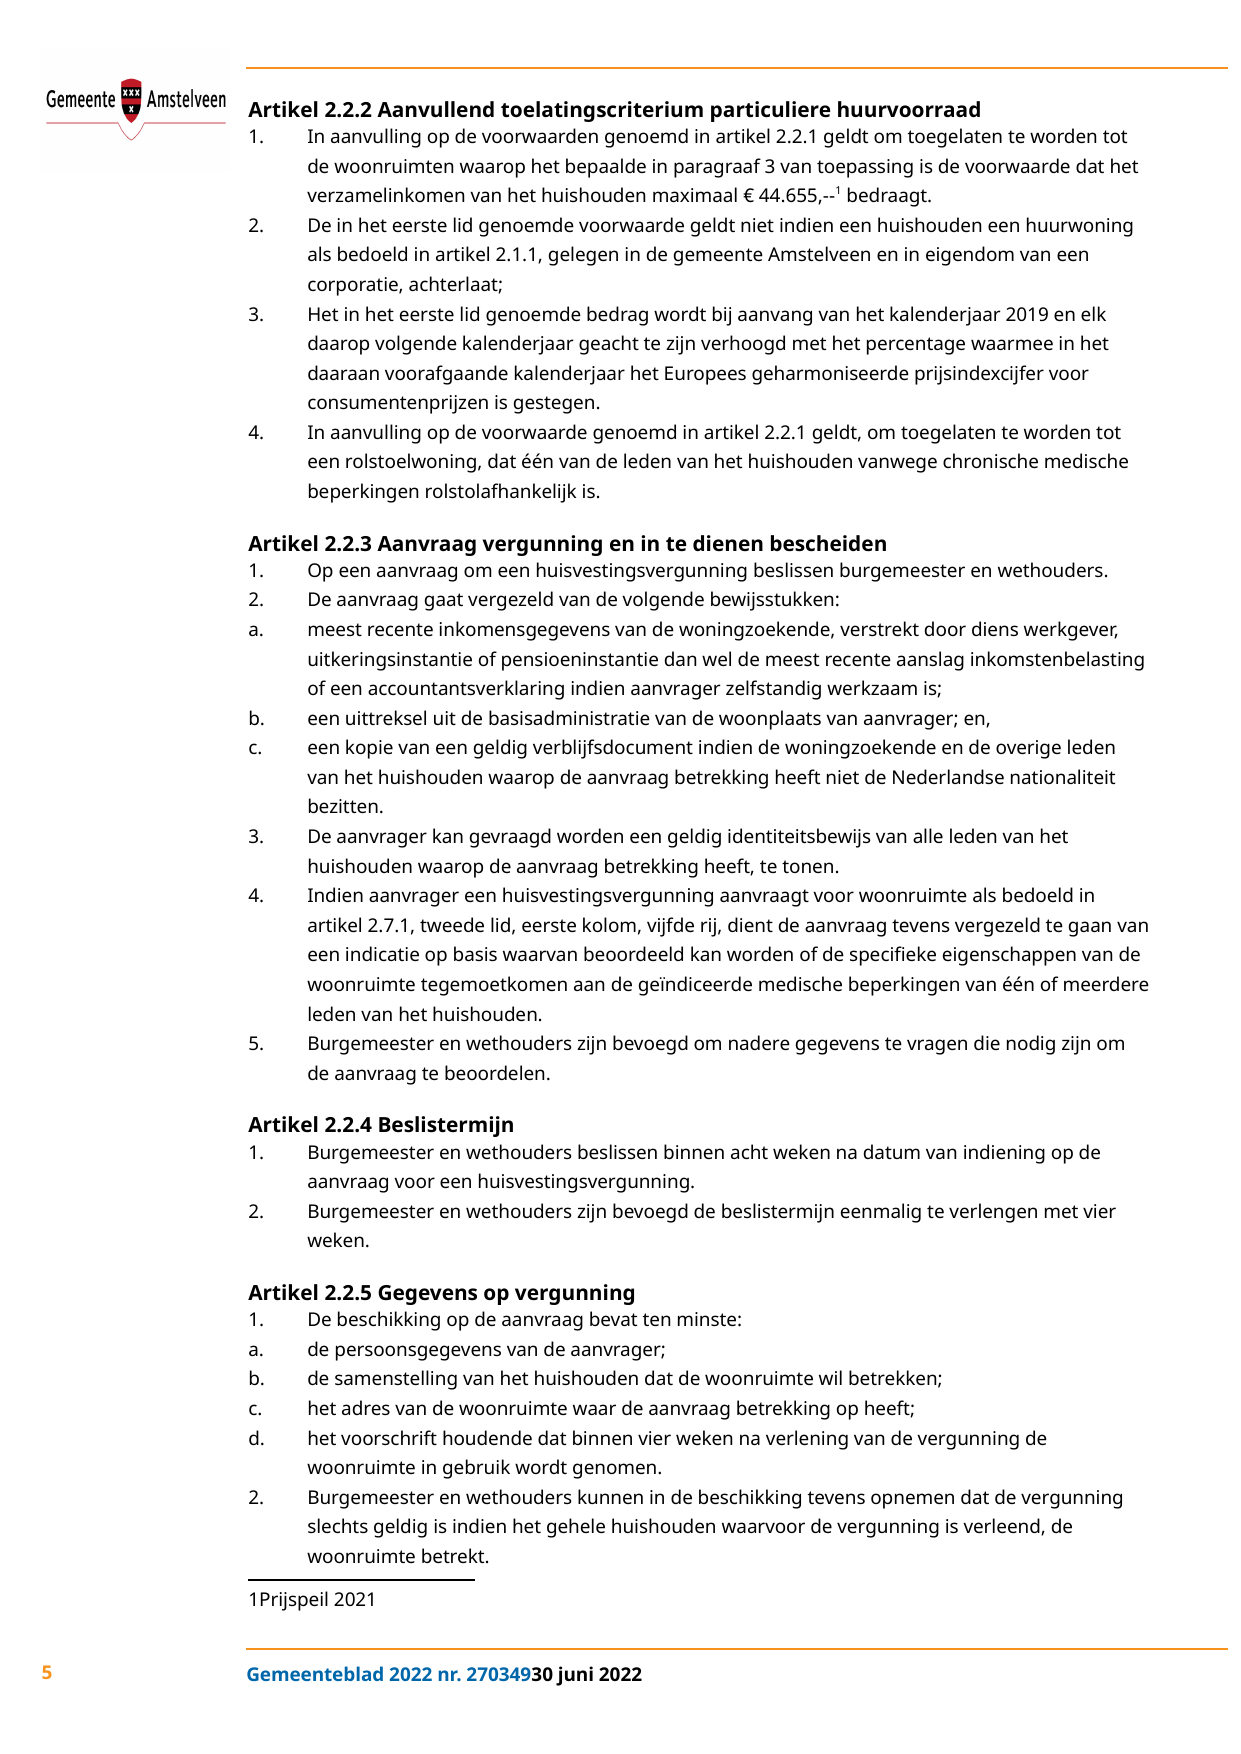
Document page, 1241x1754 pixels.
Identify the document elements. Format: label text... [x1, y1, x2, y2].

list De in het eerste lid genoemde voorwaarde geldt niet indien een huishouden een huurwoning als bedoeld in artikel 2.1.1, gelegen in de gemeente Amstelveen en in eigendom van een corporatie, achterlaat; [248, 212, 1152, 297]
list In aanvulling op de voorwaarden genoemd in artikel 2.2.1 geldt om toegelaten te worden tot de woonruimten waarop het bepaalde in paragraaf 3 van toepassing is de voorwaarde dat het verzamelinkomen van het huishouden maximaal € 44.655,-- bedraagt. [248, 123, 1152, 208]
list De beschikking op de aanvraag bevat ten minste: [248, 1306, 1152, 1332]
list Prijspeil 2021 [248, 1586, 1152, 1612]
list Burgemeester en wethouders kunnen in de beschikking tevens opnemen dat de vergunning slechts geldig is indien het gehele huishouden waarvoor de vergunning is verleend, de woonruimte betrekt. [248, 1484, 1152, 1569]
text Artikel 2.2.3 Aanvraag vergunning en in te dienen bescheiden [248, 529, 1152, 557]
list Op een aanvraag om een huisvestingsvergunning beslissen burgemeester en wethouders. [248, 557, 1152, 583]
list De aanvraag gaat vergezeld van de volgende bewijsstukken: [248, 587, 1152, 612]
list Het in het eerste lid genoemde bedrag wordt bij aanvang van het kalenderjaar 2019 en elk daarop volgende kalenderjaar geacht te zijn verhoogd met het percentage waarmee in het daaraan voorafgaande kalenderjaar het Europees geharmoniseerde prijsindexcijfer voor consumentenprijzen is gestegen. [248, 301, 1152, 415]
text Artikel 2.2.2 Aanvullend toelatingscriterium particuliere huurvoorraad [248, 95, 1152, 123]
list de persoonsgegevens van de aanvrager; [248, 1336, 1152, 1362]
list meest recente inkomensgegevens van de woningzoekende, verstrekt door diens werkgever, uitkeringsinstantie of pensioeninstantie dan wel de meest recente aanslag inkomstenbelasting of een accountantsverklaring indien aanvrager zelfstandig werkzaam is; [248, 616, 1152, 701]
list het voorschrift houdende dat binnen vier weken na verlening van de vergunning de woonruimte in gebruik wordt genomen. [248, 1425, 1152, 1480]
list de samenstelling van het huishouden dat de woonruimte wil betrekken; [248, 1366, 1152, 1391]
text Artikel 2.2.5 Gegevens op vergunning [248, 1278, 1152, 1306]
text Artikel 2.2.4 Beslistermijn [248, 1110, 1152, 1139]
list De aanvrager kan gevraagd worden een geldig identiteitsbewijs van alle leden van het huishouden waarop de aanvraag betrekking heeft, te tonen. [248, 823, 1152, 879]
list het adres van de woonruimte waar de aanvraag betrekking op heeft; [248, 1395, 1152, 1421]
list een kopie van een geldig verblijfsdocument indien de woningzoekende en de overige leden van het huishouden waarop de aanvraag betrekking heeft niet de Nederlandse nationaliteit bezitten. [248, 734, 1152, 819]
list Burgemeester en wethouders zijn bevoegd om nadere gegevens te vragen die nodig zijn om de aanvraag te beoordelen. [248, 1030, 1152, 1086]
picture [41, 47, 231, 172]
list Indien aanvrager een huisvestingsvergunning aanvraagt voor woonruimte als bedoeld in artikel 2.7.1, tweede lid, eerste kolom, vijfde rij, dient de aanvraag tevens vergezeld te gaan van een indicatie op basis waarvan beoordeeld kan worden of de specifieke eigenschappen van de woonruimte tegemoetkomen aan de geïndiceerde medische beperkingen van één of meerdere leden van het huishouden. [248, 882, 1152, 1027]
list In aanvulling op de voorwaarde genoemd in artikel 2.2.1 geldt, om toegelaten te worden tot een rolstoelwoning, dat één van de leden van het huishouden vanwege chronische medische beperkingen rolstolafhankelijk is. [248, 419, 1152, 504]
list een uittreksel uit de basisadministratie van de woonplaats van aanvrager; en, [248, 705, 1152, 731]
list Burgemeester en wethouders beslissen binnen acht weken na datum van indiening op de aanvraag voor een huisvestingsvergunning. [248, 1139, 1152, 1194]
list Burgemeester en wethouders zijn bevoegd de beslistermijn eenmalig te verlengen met vier weken. [248, 1198, 1152, 1253]
